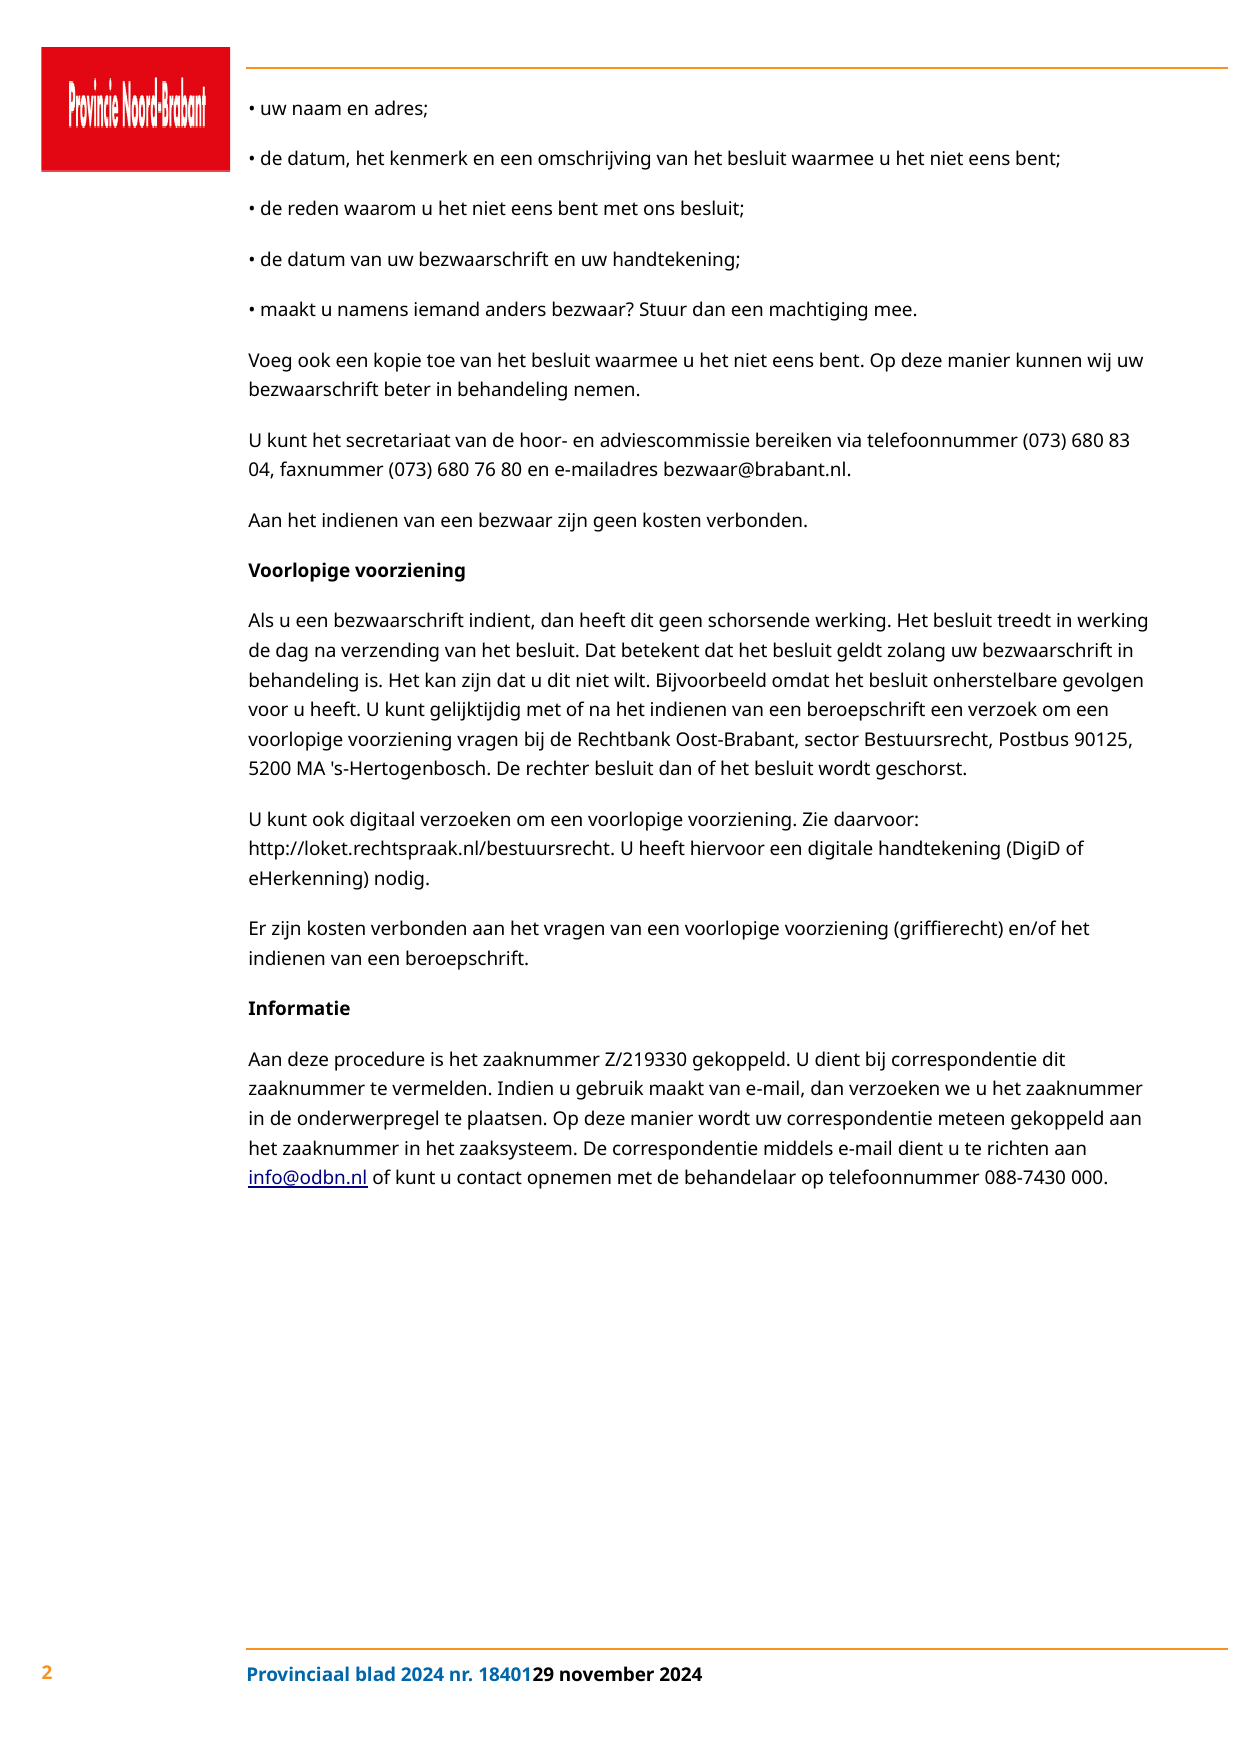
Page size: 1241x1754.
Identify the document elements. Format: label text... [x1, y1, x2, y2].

picture [41, 47, 231, 172]
text Er zijn kosten verbonden aan het vragen van een voorlopige voorziening (griffierecht) en/of het indienen van een beroepschrift. [248, 916, 1152, 971]
text Voorlopige voorziening [248, 557, 1152, 583]
text Aan het indienen van een bezwaar zijn geen kosten verbonden. [248, 507, 1152, 533]
text • maakt u namens iemand anders bezwaar? Stuur dan een machtiging mee. [248, 296, 1152, 322]
text U kunt het secretariaat van de hoor- en adviescommissie bereiken via telefoonnummer (073) 680 83 04, faxnummer (073) 680 76 80 en e-mailadres bezwaar@brabant.nl. [248, 427, 1152, 482]
text • uw naam en adres; [248, 95, 1152, 121]
text Als u een bezwaarschrift indient, dan heeft dit geen schorsende werking. Het besluit treedt in werking de dag na verzending van het besluit. Dat betekent dat het besluit geldt zolang uw bezwaarschrift in behandeling is. Het kan zijn dat u dit niet wilt. Bijvoorbeeld omdat het besluit onherstelbare gevolgen voor u heeft. U kunt gelijktijdig met of na het indienen van een beroepschrift een verzoek om een voorlopige voorziening vragen bij de Rechtbank Oost-Brabant, sector Bestuursrecht, Postbus 90125, 5200 MA 's‑Hertogenbosch. De rechter besluit dan of het besluit wordt geschorst. [248, 608, 1152, 781]
text Informatie [248, 996, 1152, 1021]
text Voeg ook een kopie toe van het besluit waarmee u het niet eens bent. Op deze manier kunnen wij uw bezwaarschrift beter in behandeling nemen. [248, 347, 1152, 402]
text • de datum, het kenmerk en een omschrijving van het besluit waarmee u het niet eens bent; [248, 145, 1152, 171]
text U kunt ook digitaal verzoeken om een voorlopige voorziening. Zie daarvoor: http://loket.rechtspraak.nl/bestuursrecht. U heeft hiervoor een digitale handtekening (DigiD of eHerkenning) nodig. [248, 806, 1152, 891]
text • de reden waarom u het niet eens bent met ons besluit; [248, 196, 1152, 221]
text • de datum van uw bezwaarschrift en uw handtekening; [248, 246, 1152, 272]
text Aan deze procedure is het zaaknummer Z/219330 gekoppeld. U dient bij correspondentie dit zaaknummer te vermelden. Indien u gebruik maakt van e-mail, dan verzoeken we u het zaaknummer in de onderwerpregel te plaatsen. Op deze manier wordt uw correspondentie meteen gekoppeld aan het zaaknummer in het zaaksysteem. De correspondentie middels e-mail dient u te richten aan info@odbn.nl of kunt u contact opnemen met de behandelaar op telefoonnummer 088-7430 000. [248, 1046, 1152, 1190]
